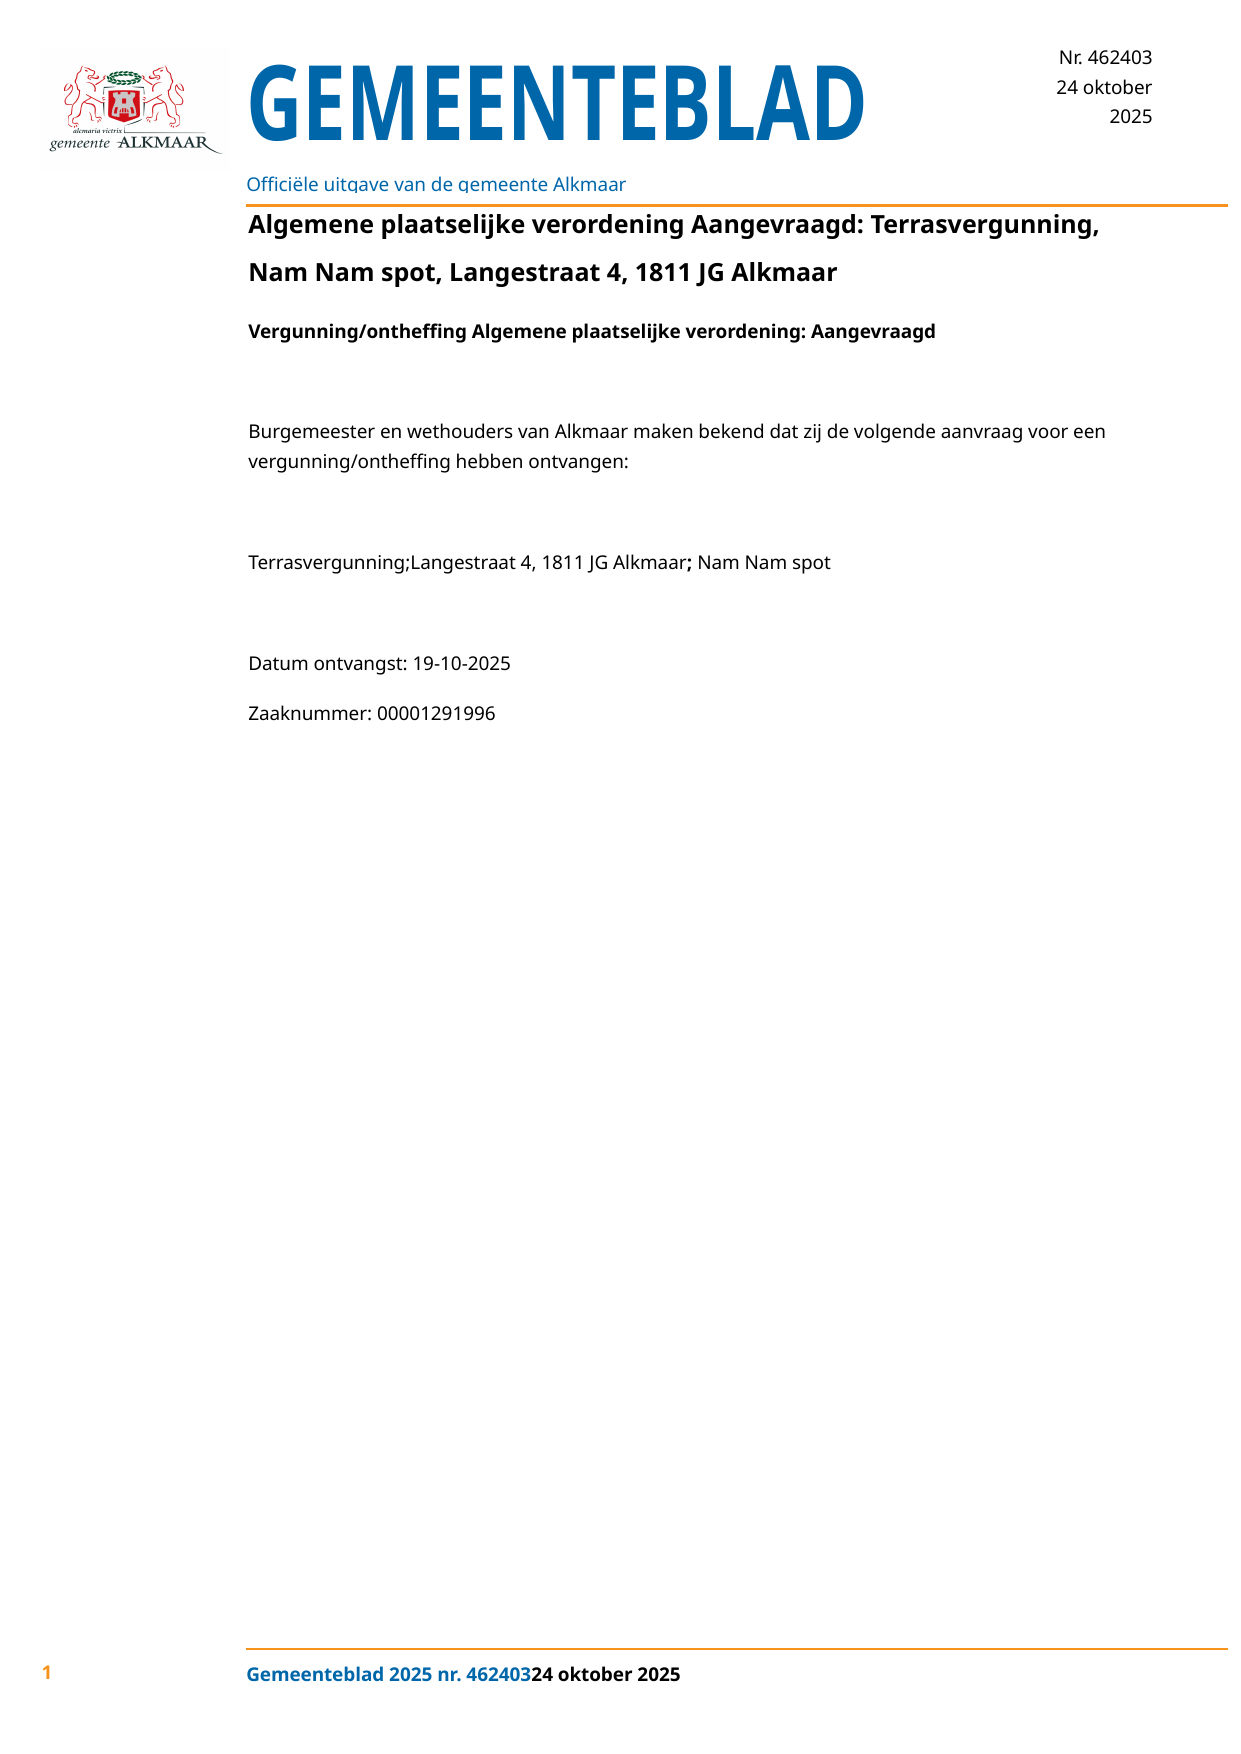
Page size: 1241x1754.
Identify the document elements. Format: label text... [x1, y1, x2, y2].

text Algemene plaatselijke verordening Aangevraagd: Terrasvergunning, Nam Nam spot, Langestraat 4, 1811 JG Alkmaar [248, 207, 1152, 288]
text Terrasvergunning;Langestraat 4, 1811 JG Alkmaar; Nam Nam spot [248, 549, 1152, 575]
text Datum ontvangst: 19-10-2025 [248, 650, 1152, 676]
text Burgemeester en wethouders van Alkmaar maken bekend dat zij de volgende aanvraag voor een vergunning/ontheffing hebben ontvangen: [248, 419, 1152, 474]
picture [41, 47, 231, 172]
text Zaaknummer: 00001291996 [248, 700, 1152, 726]
text Vergunning/ontheffing Algemene plaatselijke verordening: Aangevraagd [248, 318, 1152, 344]
